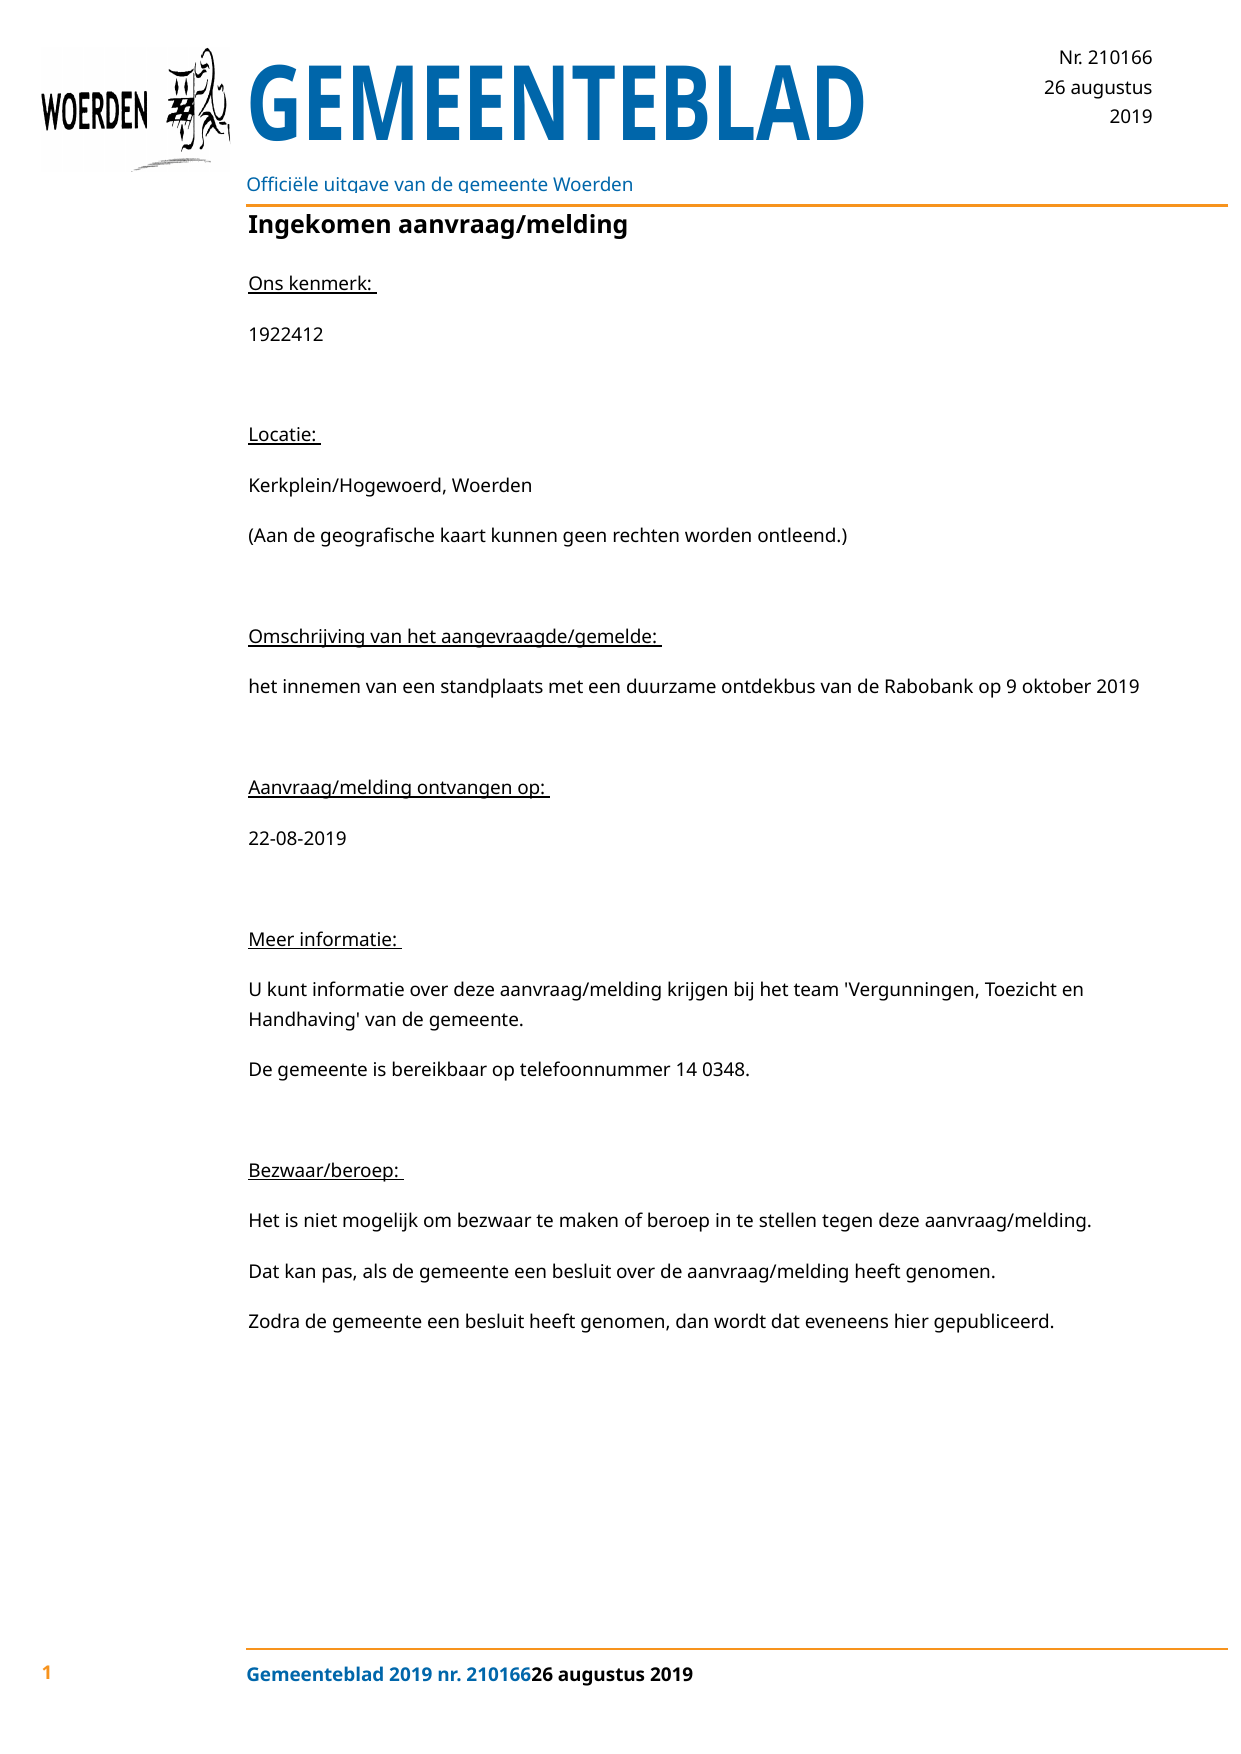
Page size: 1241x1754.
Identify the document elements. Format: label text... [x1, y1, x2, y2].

text het innemen van een standplaats met een duurzame ontdekbus van de Rabobank op 9 oktober 2019 [248, 674, 1152, 699]
picture [41, 47, 231, 172]
text De gemeente is bereikbaar op telefoonnummer 14 0348. [248, 1056, 1152, 1082]
text Bezwaar/beroep: [248, 1157, 1152, 1183]
text U kunt informatie over deze aanvraag/melding krijgen bij het team 'Vergunningen, Toezicht en Handhaving' van de gemeente. [248, 976, 1152, 1031]
text Locatie: [248, 422, 1152, 447]
text Zodra de gemeente een besluit heeft genomen, dan wordt dat eveneens hier gepubliceerd. [248, 1308, 1152, 1334]
text 1922412 [248, 321, 1152, 346]
text Kerkplein/Hogewoerd, Woerden [248, 472, 1152, 498]
text Ingekomen aanvraag/melding [248, 207, 1152, 241]
text Aanvraag/melding ontvangen op: [248, 774, 1152, 800]
text Omschrijving van het aangevraagde/gemelde: [248, 623, 1152, 649]
text Meer informatie: [248, 926, 1152, 951]
text 22-08-2019 [248, 825, 1152, 851]
text Ons kenmerk: [248, 270, 1152, 296]
text Het is niet mogelijk om bezwaar te maken of beroep in te stellen tegen deze aanvraag/melding. [248, 1207, 1152, 1233]
text (Aan de geografische kaart kunnen geen rechten worden ontleend.) [248, 522, 1152, 548]
text Dat kan pas, als de gemeente een besluit over de aanvraag/melding heeft genomen. [248, 1258, 1152, 1283]
